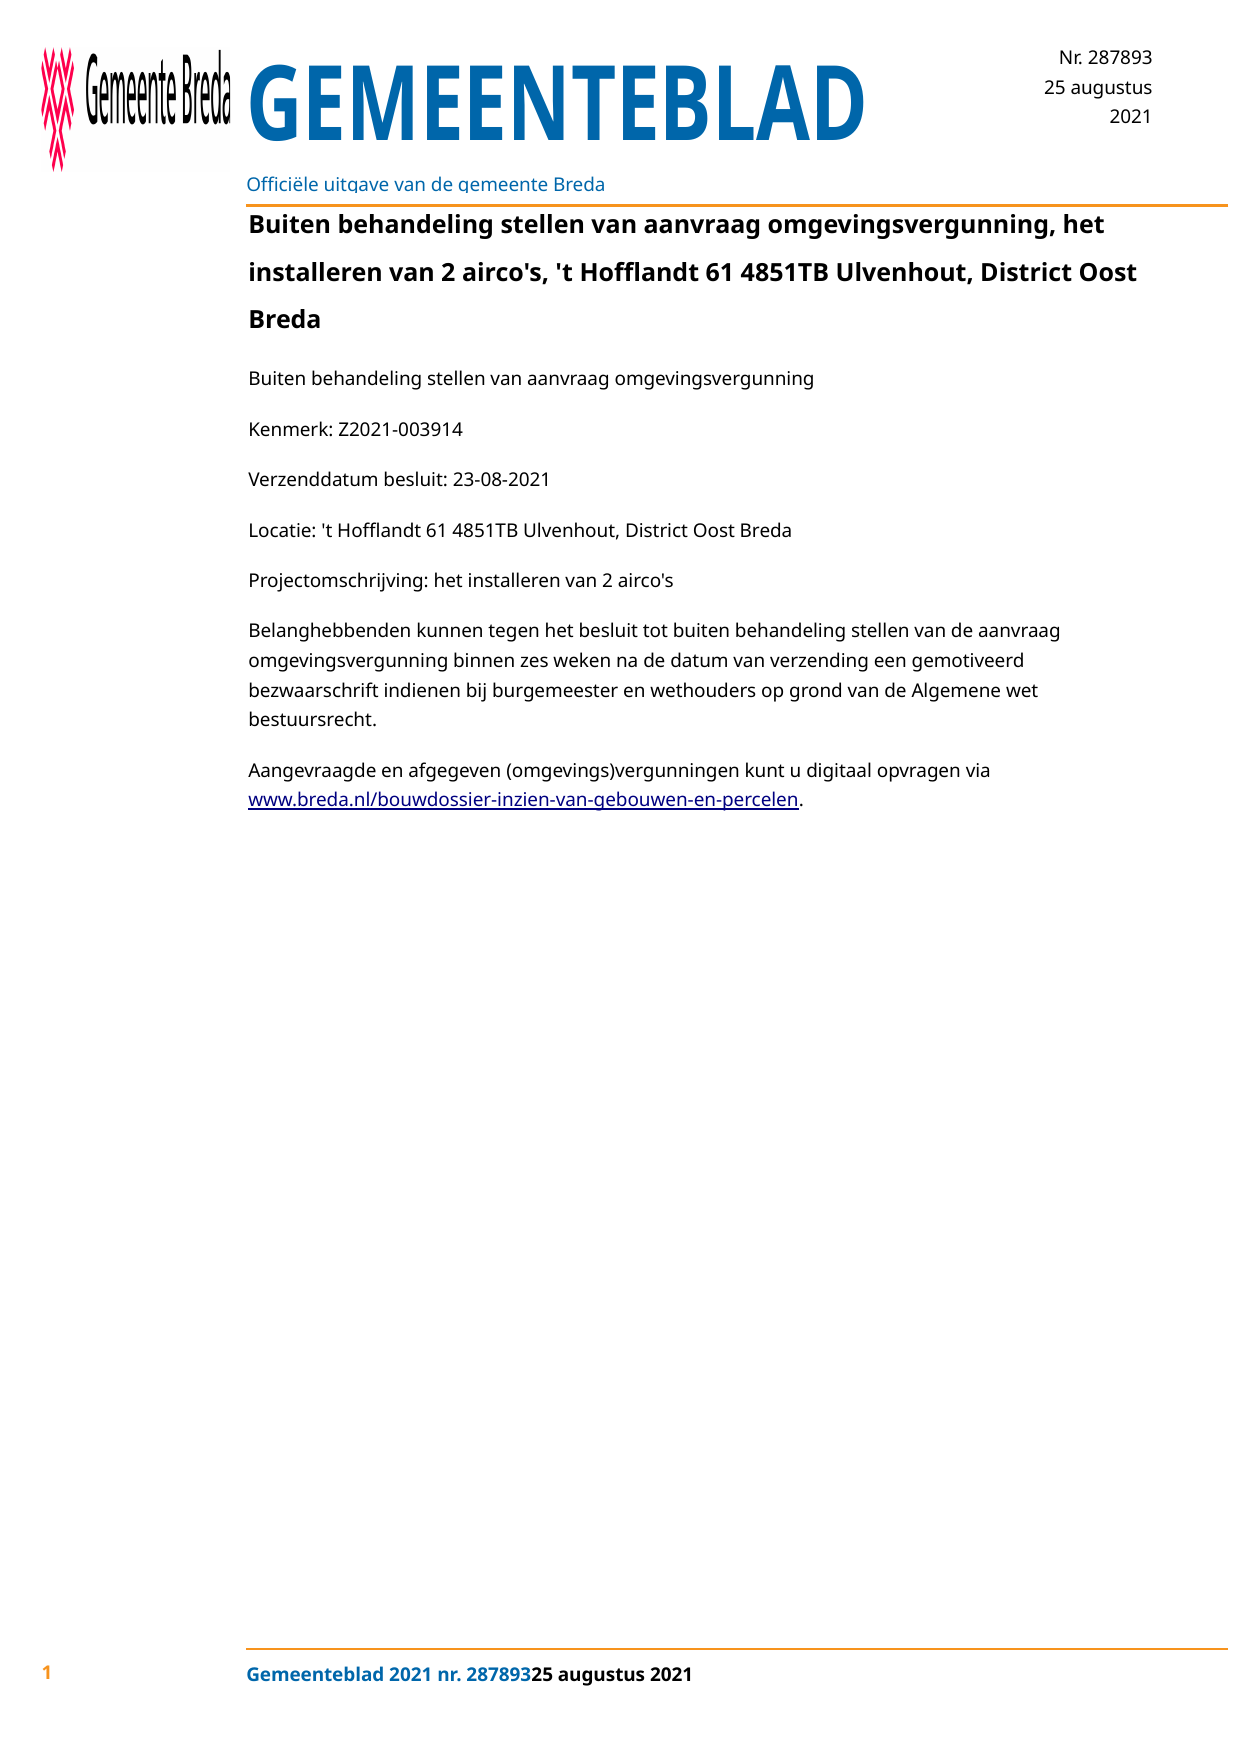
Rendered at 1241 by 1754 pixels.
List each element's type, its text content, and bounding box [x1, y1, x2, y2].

text Belanghebbenden kunnen tegen het besluit tot buiten behandeling stellen van de aanvraag omgevingsvergunning binnen zes weken na de datum van verzending een gemotiveerd bezwaarschrift indienen bij burgemeester en wethouders op grond van de Algemene wet bestuursrecht. [248, 618, 1152, 732]
text Aangevraagde en afgegeven (omgevings)vergunningen kunt u digitaal opvragen via www.breda.nl/bouwdossier-inzien-van-gebouwen-en-percelen. [248, 757, 1152, 812]
text Verzenddatum besluit: 23-08-2021 [248, 466, 1152, 492]
text Buiten behandeling stellen van aanvraag omgevingsvergunning, het installeren van 2 airco's, 't Hofflandt 61 4851TB Ulvenhout, District Oost Breda [248, 207, 1152, 336]
text Projectomschrijving: het installeren van 2 airco's [248, 567, 1152, 593]
text Locatie: 't Hofflandt 61 4851TB Ulvenhout, District Oost Breda [248, 517, 1152, 542]
text Buiten behandeling stellen van aanvraag omgevingsvergunning [248, 366, 1152, 391]
text Kenmerk: Z2021-003914 [248, 416, 1152, 442]
picture [41, 47, 231, 172]
